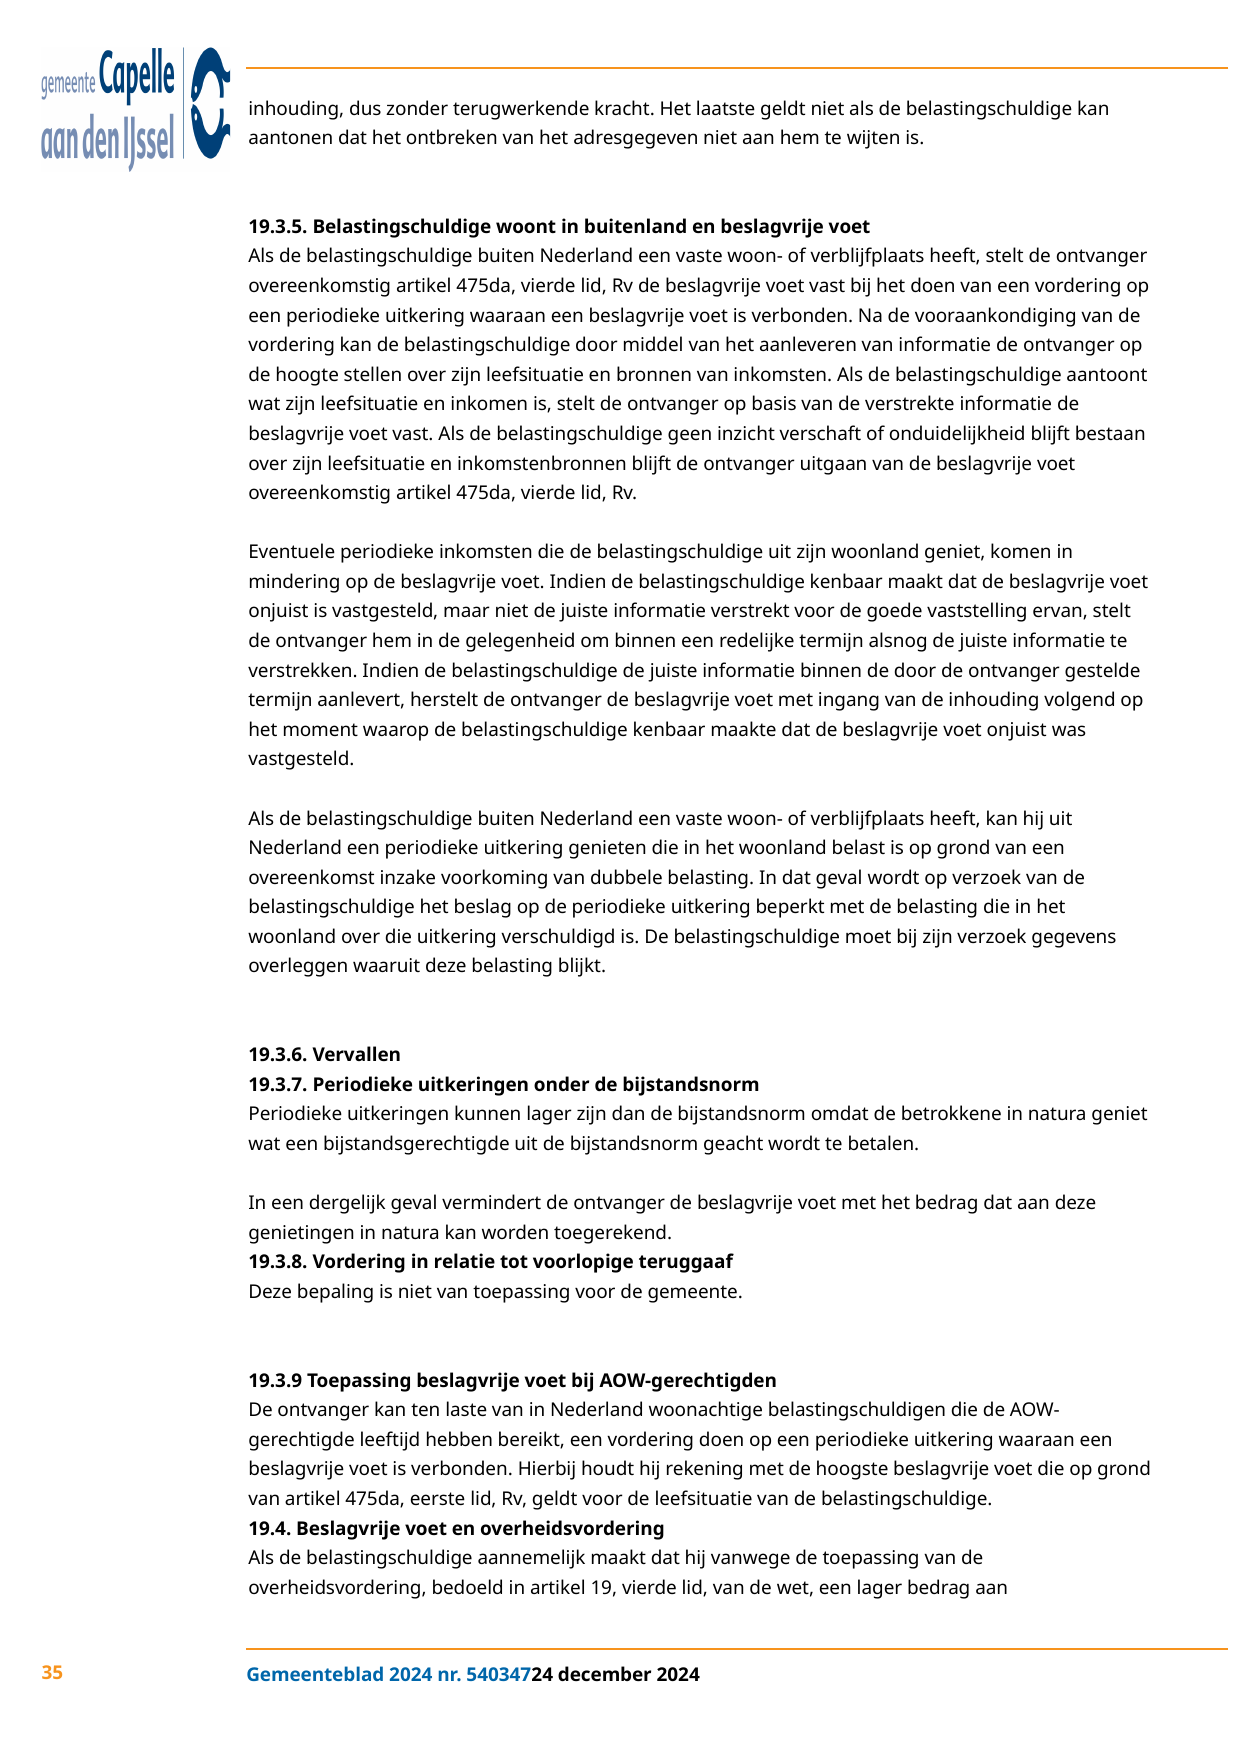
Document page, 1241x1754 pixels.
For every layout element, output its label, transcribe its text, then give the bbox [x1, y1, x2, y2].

text 19.3.7. Periodieke uitkeringen onder de bijstandsnorm [248, 1071, 1152, 1097]
text In een dergelijk geval vermindert de ontvanger de beslagvrije voet met het bedrag dat aan deze genietingen in natura kan worden toegerekend. [248, 1189, 1152, 1245]
text Als de belastingschuldige aannemelijk maakt dat hij vanwege de toepassing van de overheidsvordering, bedoeld in artikel 19, vierde lid, van de wet, een lager bedrag aan [248, 1544, 1152, 1600]
text 19.3.5. Belastingschuldige woont in buitenland en beslagvrije voet [248, 213, 1152, 239]
text inhouding, dus zonder terugwerkende kracht. Het laatste geldt niet als de belastingschuldige kan aantonen dat het ontbreken van het adresgegeven niet aan hem te wijten is. [248, 95, 1152, 150]
text Periodieke uitkeringen kunnen lager zijn dan de bijstandsnorm omdat de betrokkene in natura geniet wat een bijstandsgerechtigde uit de bijstandsnorm geacht wordt te betalen. [248, 1101, 1152, 1156]
text Als de belastingschuldige buiten Nederland een vaste woon- of verblijfplaats heeft, kan hij uit Nederland een periodieke uitkering genieten die in het woonland belast is op grond van een overeenkomst inzake voorkoming van dubbele belasting. In dat geval wordt op verzoek van de belastingschuldige het beslag op de periodieke uitkering beperkt met de belasting die in het woonland over die uitkering verschuldigd is. De belastingschuldige moet bij zijn verzoek gegevens overleggen waaruit deze belasting blijkt. [248, 805, 1152, 978]
text 19.3.6. Vervallen [248, 1041, 1152, 1067]
text Als de belastingschuldige buiten Nederland een vaste woon- of verblijfplaats heeft, stelt de ontvanger overeenkomstig artikel 475da, vierde lid, Rv de beslagvrije voet vast bij het doen van een vordering op een periodieke uitkering waaraan een beslagvrije voet is verbonden. Na de vooraankondiging van de vordering kan de belastingschuldige door middel van het aanleveren van informatie de ontvanger op de hoogte stellen over zijn leefsituatie en bronnen van inkomsten. Als de belastingschuldige aantoont wat zijn leefsituatie en inkomen is, stelt de ontvanger op basis van de verstrekte informatie de beslagvrije voet vast. Als de belastingschuldige geen inzicht verschaft of onduidelijkheid blijft bestaan over zijn leefsituatie en inkomstenbronnen blijft de ontvanger uitgaan van de beslagvrije voet overeenkomstig artikel 475da, vierde lid, Rv. [248, 243, 1152, 505]
text 19.4. Beslagvrije voet en overheidsvordering [248, 1515, 1152, 1541]
text Deze bepaling is niet van toepassing voor de gemeente. [248, 1278, 1152, 1304]
text De ontvanger kan ten laste van in Nederland woonachtige belastingschuldigen die de AOW-gerechtigde leeftijd hebben bereikt, een vordering doen op een periodieke uitkering waaraan een beslagvrije voet is verbonden. Hierbij houdt hij rekening met de hoogste beslagvrije voet die op grond van artikel 475da, eerste lid, Rv, geldt voor de leefsituatie van de belastingschuldige. [248, 1396, 1152, 1511]
text 19.3.8. Vordering in relatie tot voorlopige teruggaaf [248, 1248, 1152, 1274]
text Eventuele periodieke inkomsten die de belastingschuldige uit zijn woonland geniet, komen in mindering op de beslagvrije voet. Indien de belastingschuldige kenbaar maakt dat de beslagvrije voet onjuist is vastgesteld, maar niet de juiste informatie verstrekt voor de goede vaststelling ervan, stelt de ontvanger hem in de gelegenheid om binnen een redelijke termijn alsnog de juiste informatie te verstrekken. Indien de belastingschuldige de juiste informatie binnen de door de ontvanger gestelde termijn aanlevert, herstelt de ontvanger de beslagvrije voet met ingang van de inhouding volgend op het moment waarop de belastingschuldige kenbaar maakte dat de beslagvrije voet onjuist was vastgesteld. [248, 538, 1152, 771]
text 19.3.9 Toepassing beslagvrije voet bij AOW-gerechtigden [248, 1367, 1152, 1393]
picture [41, 47, 231, 172]
